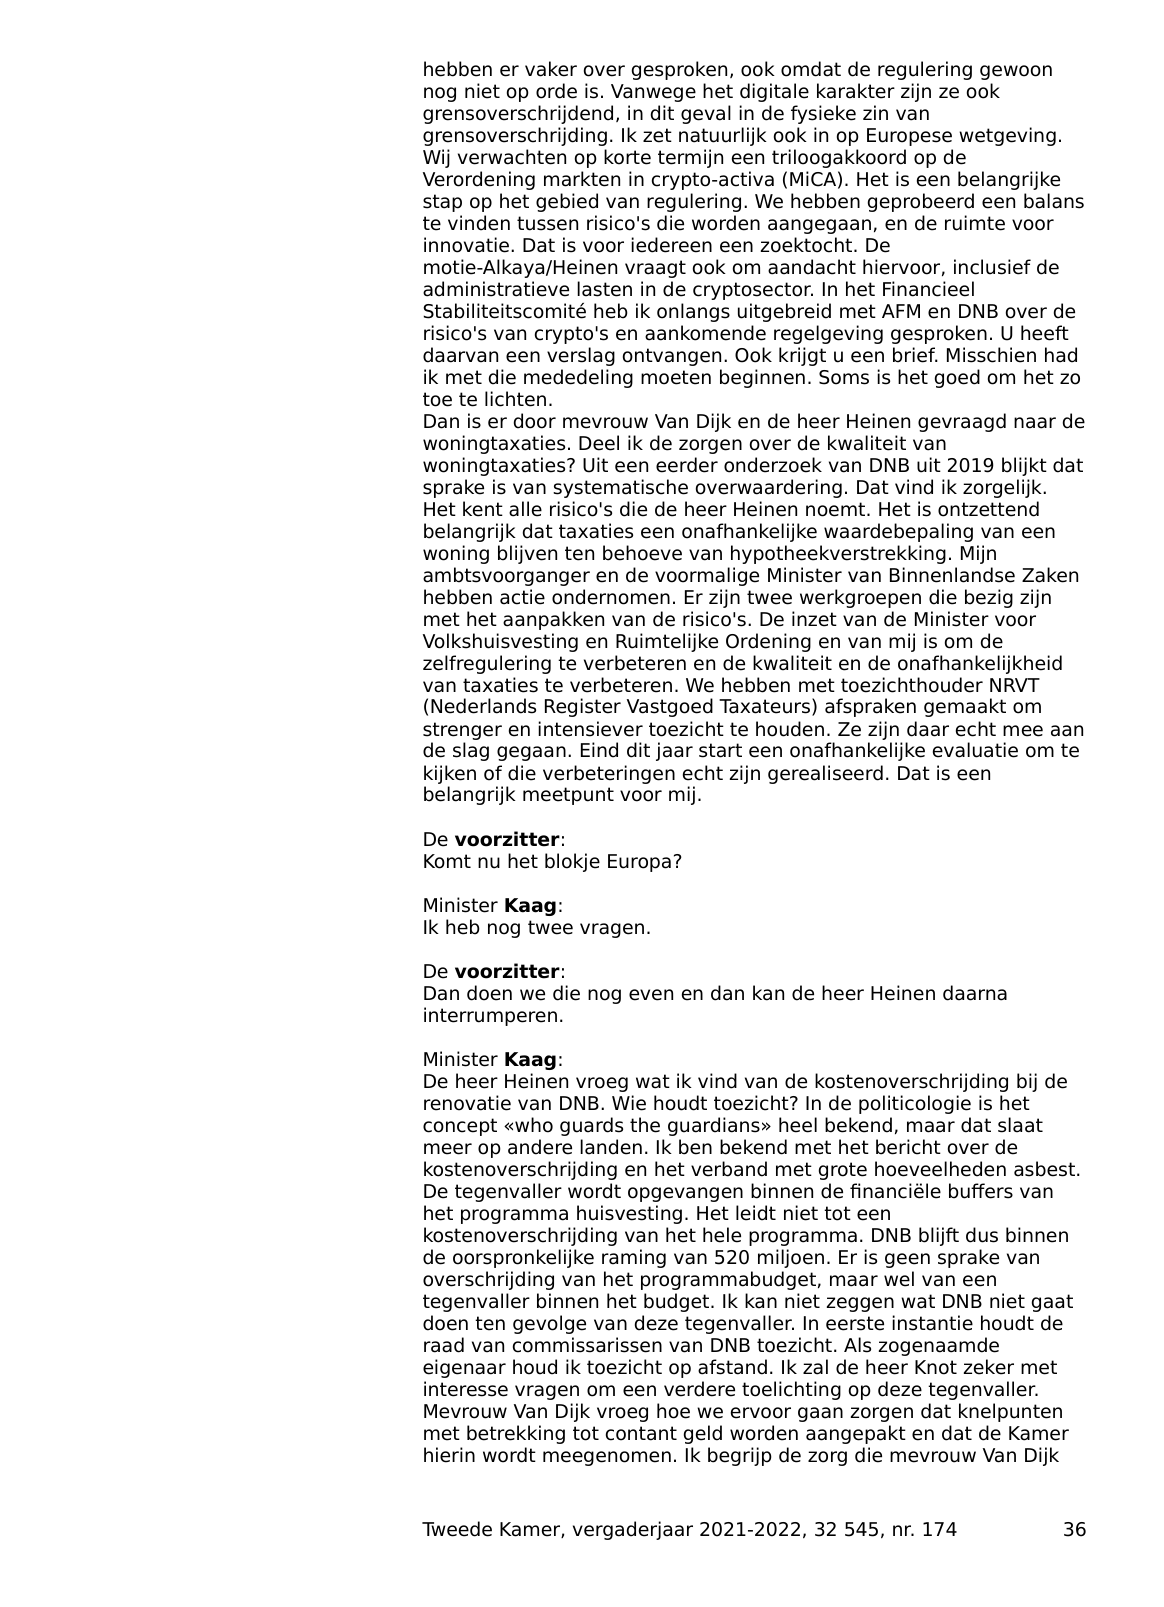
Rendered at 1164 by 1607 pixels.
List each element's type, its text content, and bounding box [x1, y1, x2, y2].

text Komt nu het blokje Europa? [422, 851, 1087, 872]
text hebben er vaker over gesproken, ook omdat de regulering gewoon nog niet op orde is. Vanwege het digitale karakter zijn ze ook grensoverschrijdend, in dit geval in de fysieke zin van grensoverschrijding. Ik zet natuurlijk ook in op Europese wetgeving. Wij verwachten op korte termijn een triloogakkoord op de Verordening markten in crypto-activa (MiCA). Het is een belangrijke stap op het gebied van regulering. We hebben geprobeerd een balans te vinden tussen risico's die worden aangegaan, en de ruimte voor innovatie. Dat is voor iedereen een zoektocht. De motie-Alkaya/Heinen vraagt ook om aandacht hiervoor, inclusief de administratieve lasten in de cryptosector. In het Financieel Stabiliteitscomité heb ik onlangs uitgebreid met AFM en DNB over de risico's van crypto's en aankomende regelgeving gesproken. U heeft daarvan een verslag ontvangen. Ook krijgt u een brief. Misschien had ik met die mededeling moeten beginnen. Soms is het goed om het zo toe te lichten. [422, 59, 1087, 411]
text De heer Heinen vroeg wat ik vind van de kostenoverschrijding bij de renovatie van DNB. Wie houdt toezicht? In de politicologie is het concept «who guards the guardians» heel bekend, maar dat slaat meer op andere landen. Ik ben bekend met het bericht over de kostenoverschrijding en het verband met grote hoeveelheden asbest. De tegenvaller wordt opgevangen binnen de financiële buffers van het programma huisvesting. Het leidt niet tot een kostenoverschrijding van het hele programma. DNB blijft dus binnen de oorspronkelijke raming van 520 miljoen. Er is geen sprake van overschrijding van het programmabudget, maar wel van een tegenvaller binnen het budget. Ik kan niet zeggen wat DNB niet gaat doen ten gevolge van deze tegenvaller. In eerste instantie houdt de raad van commissarissen van DNB toezicht. Als zogenaamde eigenaar houd ik toezicht op afstand. Ik zal de heer Knot zeker met interesse vragen om een verdere toelichting op deze tegenvaller. [422, 1071, 1087, 1401]
text Minister Kaag: [422, 895, 1087, 917]
text Minister Kaag: [422, 1049, 1087, 1071]
text De voorzitter: [422, 828, 1087, 851]
text Dan is er door mevrouw Van Dijk en de heer Heinen gevraagd naar de woningtaxaties. Deel ik de zorgen over de kwaliteit van woningtaxaties? Uit een eerder onderzoek van DNB uit 2019 blijkt dat sprake is van systematische overwaardering. Dat vind ik zorgelijk. Het kent alle risico's die de heer Heinen noemt. Het is ontzettend belangrijk dat taxaties een onafhankelijke waardebepaling van een woning blijven ten behoeve van hypotheekverstrekking. Mijn ambtsvoorganger en de voormalige Minister van Binnenlandse Zaken hebben actie ondernomen. Er zijn twee werkgroepen die bezig zijn met het aanpakken van de risico's. De inzet van de Minister voor Volkshuisvesting en Ruimtelijke Ordening en van mij is om de zelfregulering te verbeteren en de kwaliteit en de onafhankelijkheid van taxaties te verbeteren. We hebben met toezichthouder NRVT (Nederlands Register Vastgoed Taxateurs) afspraken gemaakt om strenger en intensiever toezicht te houden. Ze zijn daar echt mee aan de slag gegaan. Eind dit jaar start een onafhankelijke evaluatie om te kijken of die verbeteringen echt zijn gerealiseerd. Dat is een belangrijk meetpunt voor mij. [422, 411, 1087, 806]
text Mevrouw Van Dijk vroeg hoe we ervoor gaan zorgen dat knelpunten met betrekking tot contant geld worden aangepakt en dat de Kamer hierin wordt meegenomen. Ik begrijp de zorg die mevrouw Van Dijk [422, 1401, 1087, 1467]
text Dan doen we die nog even en dan kan de heer Heinen daarna interrumperen. [422, 983, 1087, 1027]
text De voorzitter: [422, 961, 1087, 983]
text Ik heb nog twee vragen. [422, 917, 1087, 939]
